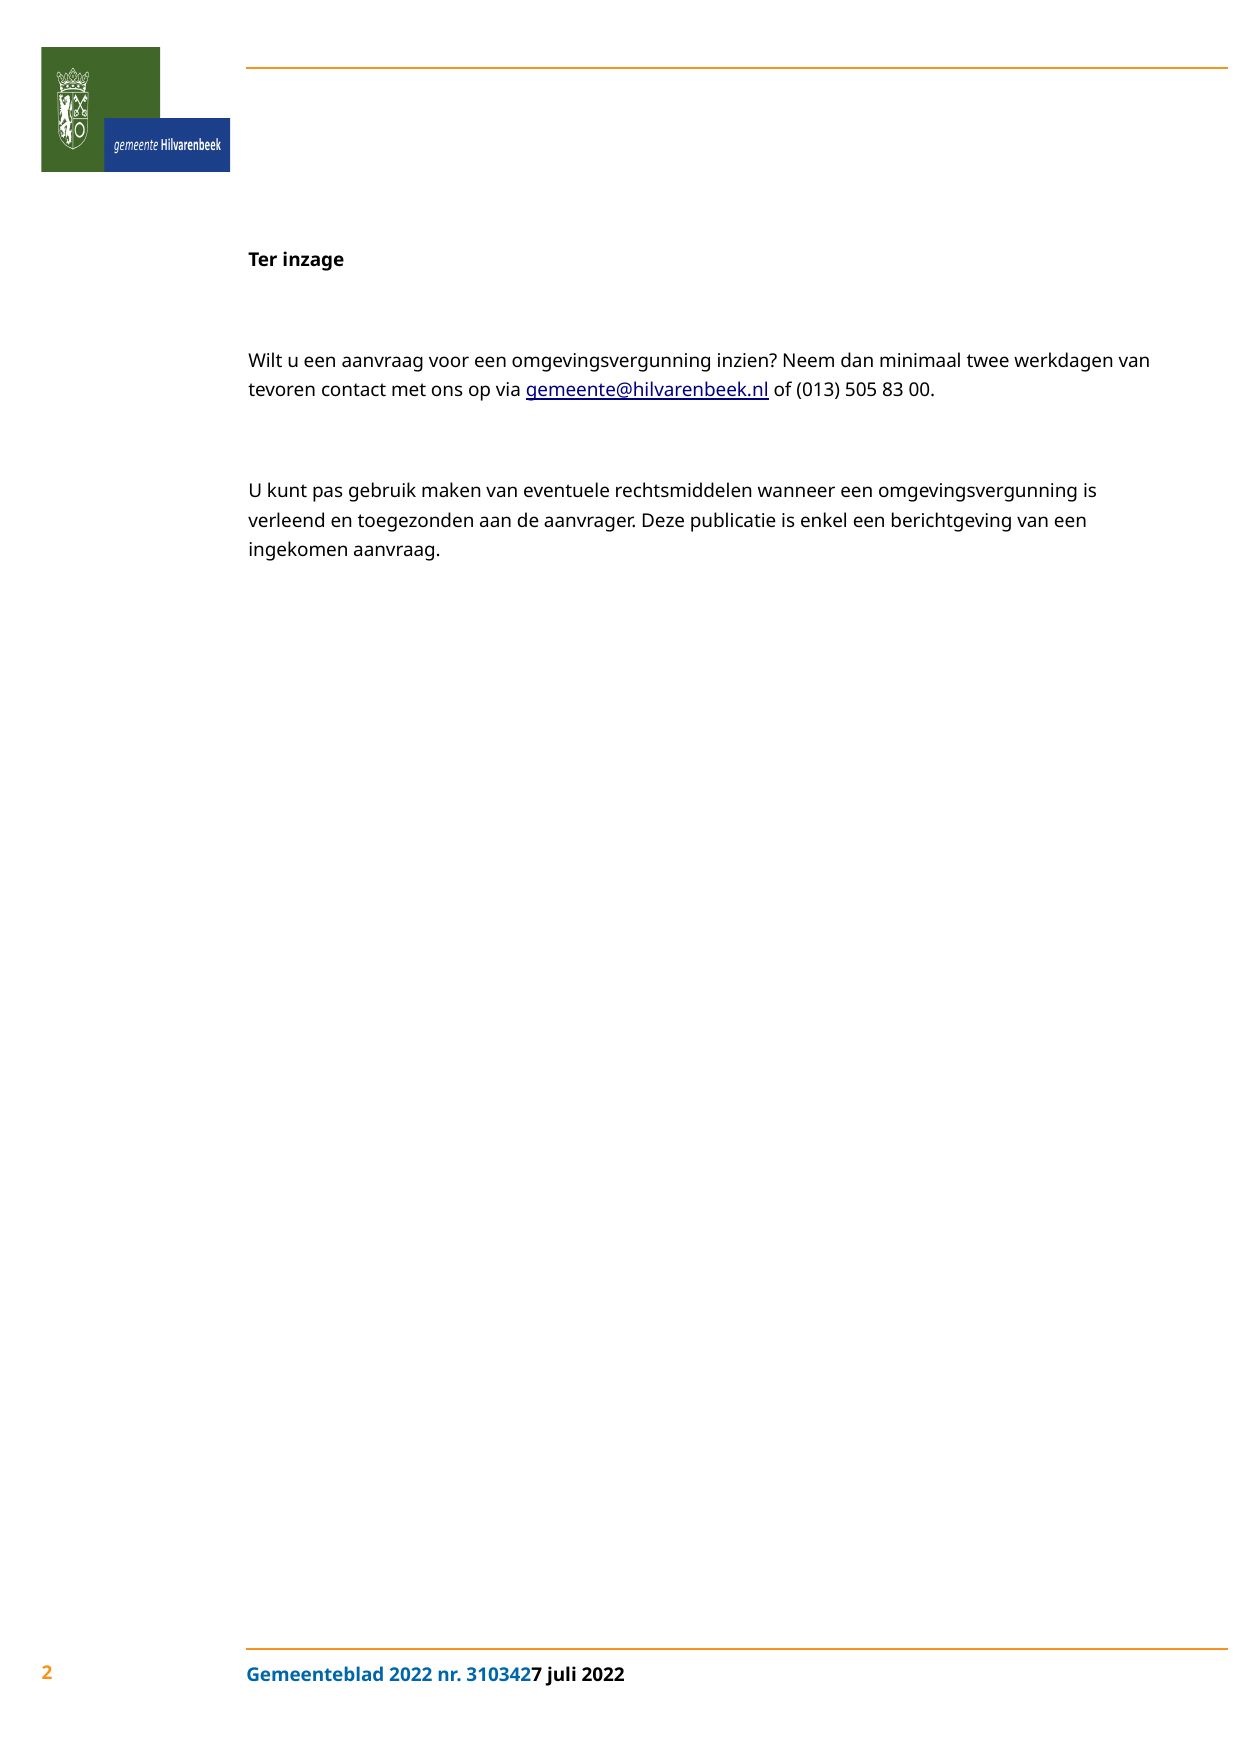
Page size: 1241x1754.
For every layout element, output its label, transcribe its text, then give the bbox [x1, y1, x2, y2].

text Wilt u een aanvraag voor een omgevingsvergunning inzien? Neem dan minimaal twee werkdagen van tevoren contact met ons op via gemeente@hilvarenbeek.nl of (013) 505 83 00. [248, 347, 1152, 402]
picture [41, 47, 231, 172]
text U kunt pas gebruik maken van eventuele rechtsmiddelen wanneer een omgevingsvergunning is verleend en toegezonden aan de aanvrager. Deze publicatie is enkel een berichtgeving van een ingekomen aanvraag. [248, 477, 1152, 562]
text Ter inzage [248, 246, 1152, 272]
